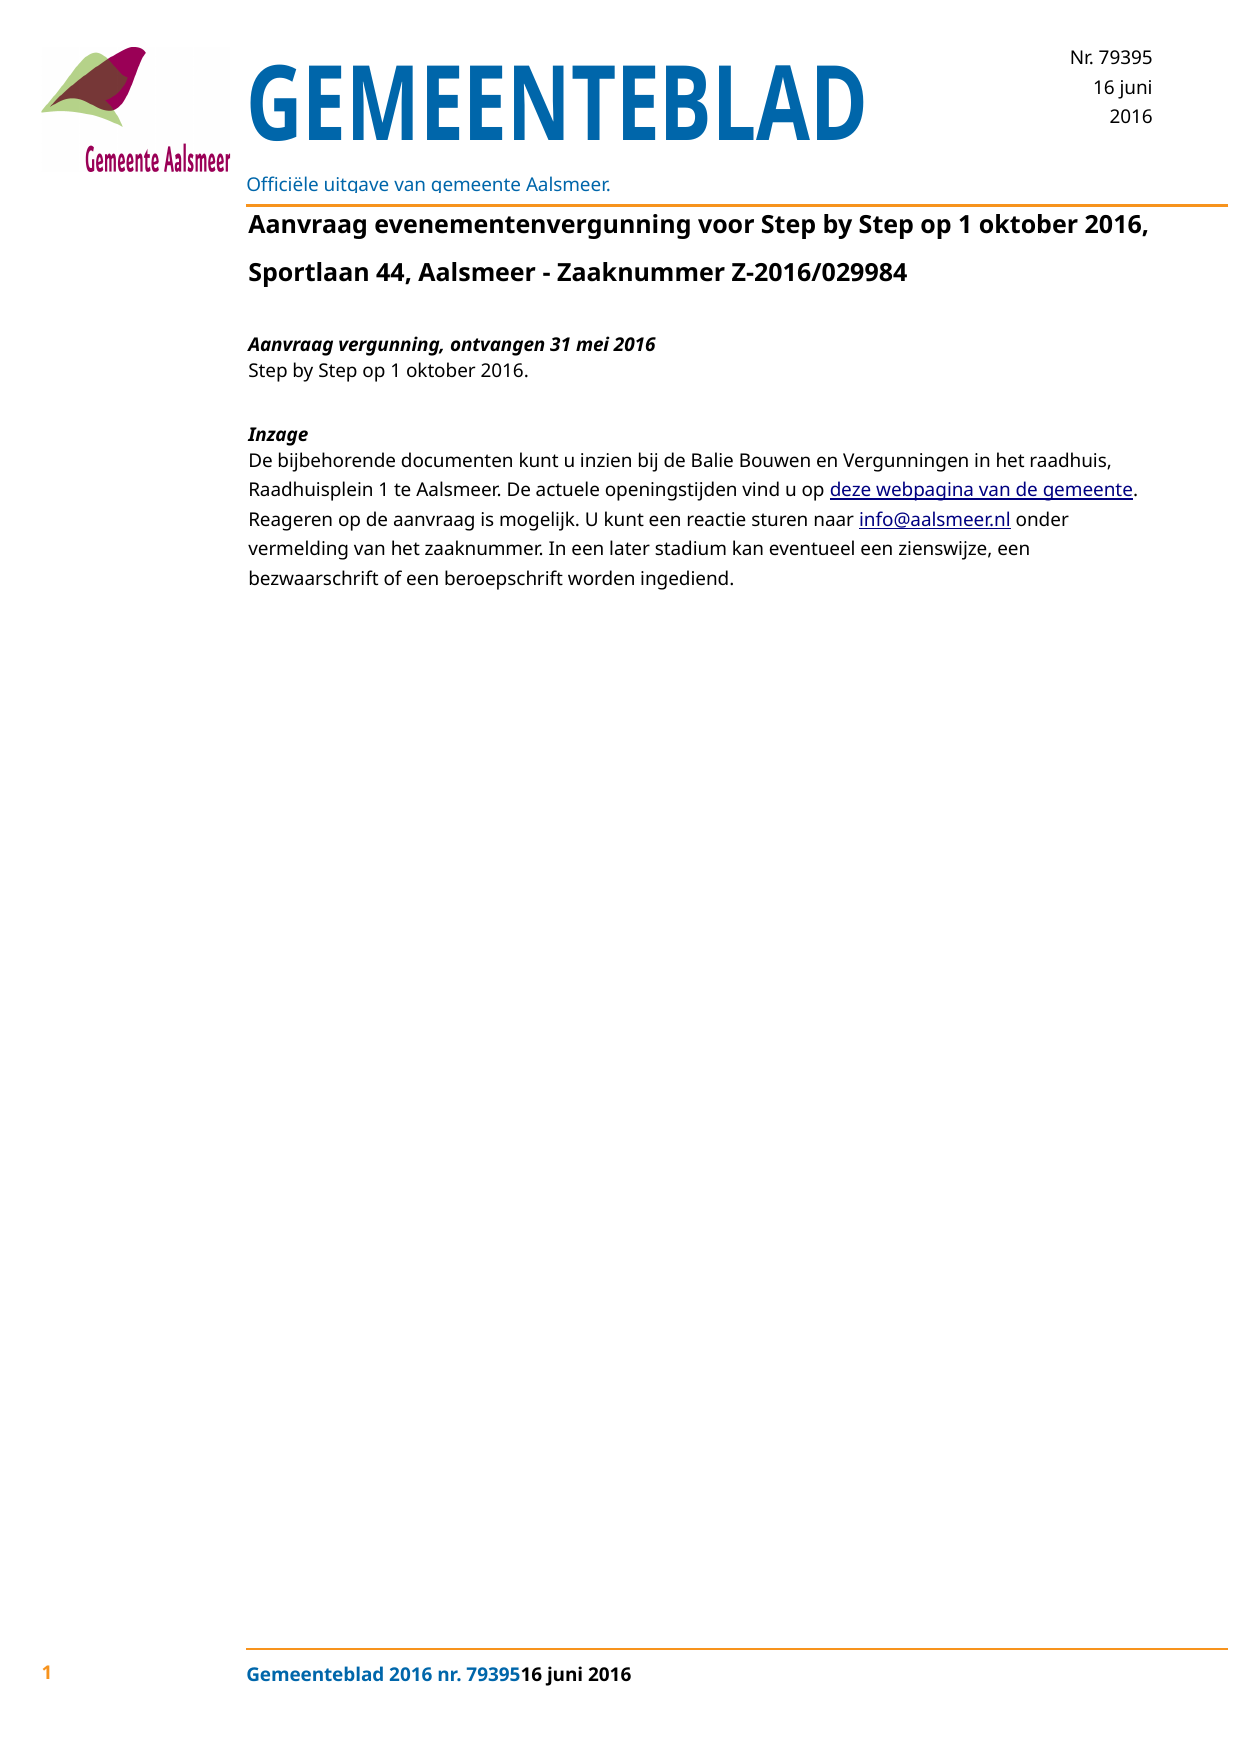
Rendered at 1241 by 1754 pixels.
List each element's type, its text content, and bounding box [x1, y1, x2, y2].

text ​ [248, 616, 1152, 641]
text Step by Step op 1 oktober 2016. [248, 357, 1152, 383]
picture [41, 47, 231, 172]
text Aanvraag vergunning, ontvangen 31 mei 2016 [248, 331, 1152, 357]
text Aanvraag evenementenvergunning voor Step by Step op 1 oktober 2016, Sportlaan 44, Aalsmeer - Zaaknummer Z-2016/029984 [248, 207, 1152, 288]
text De bijbehorende documenten kunt u inzien bij de Balie Bouwen en Vergunningen in het raadhuis, Raadhuisplein 1 te Aalsmeer. De actuele openingstijden vind u op deze webpagina van de gemeente. Reageren op de aanvraag is mogelijk. U kunt een reactie sturen naar info@aalsmeer.nl onder vermelding van het zaaknummer. In een later stadium kan eventueel een zienswijze, een bezwaarschrift of een beroepschrift worden ingediend. [248, 447, 1152, 591]
text Inzage [248, 421, 1152, 447]
